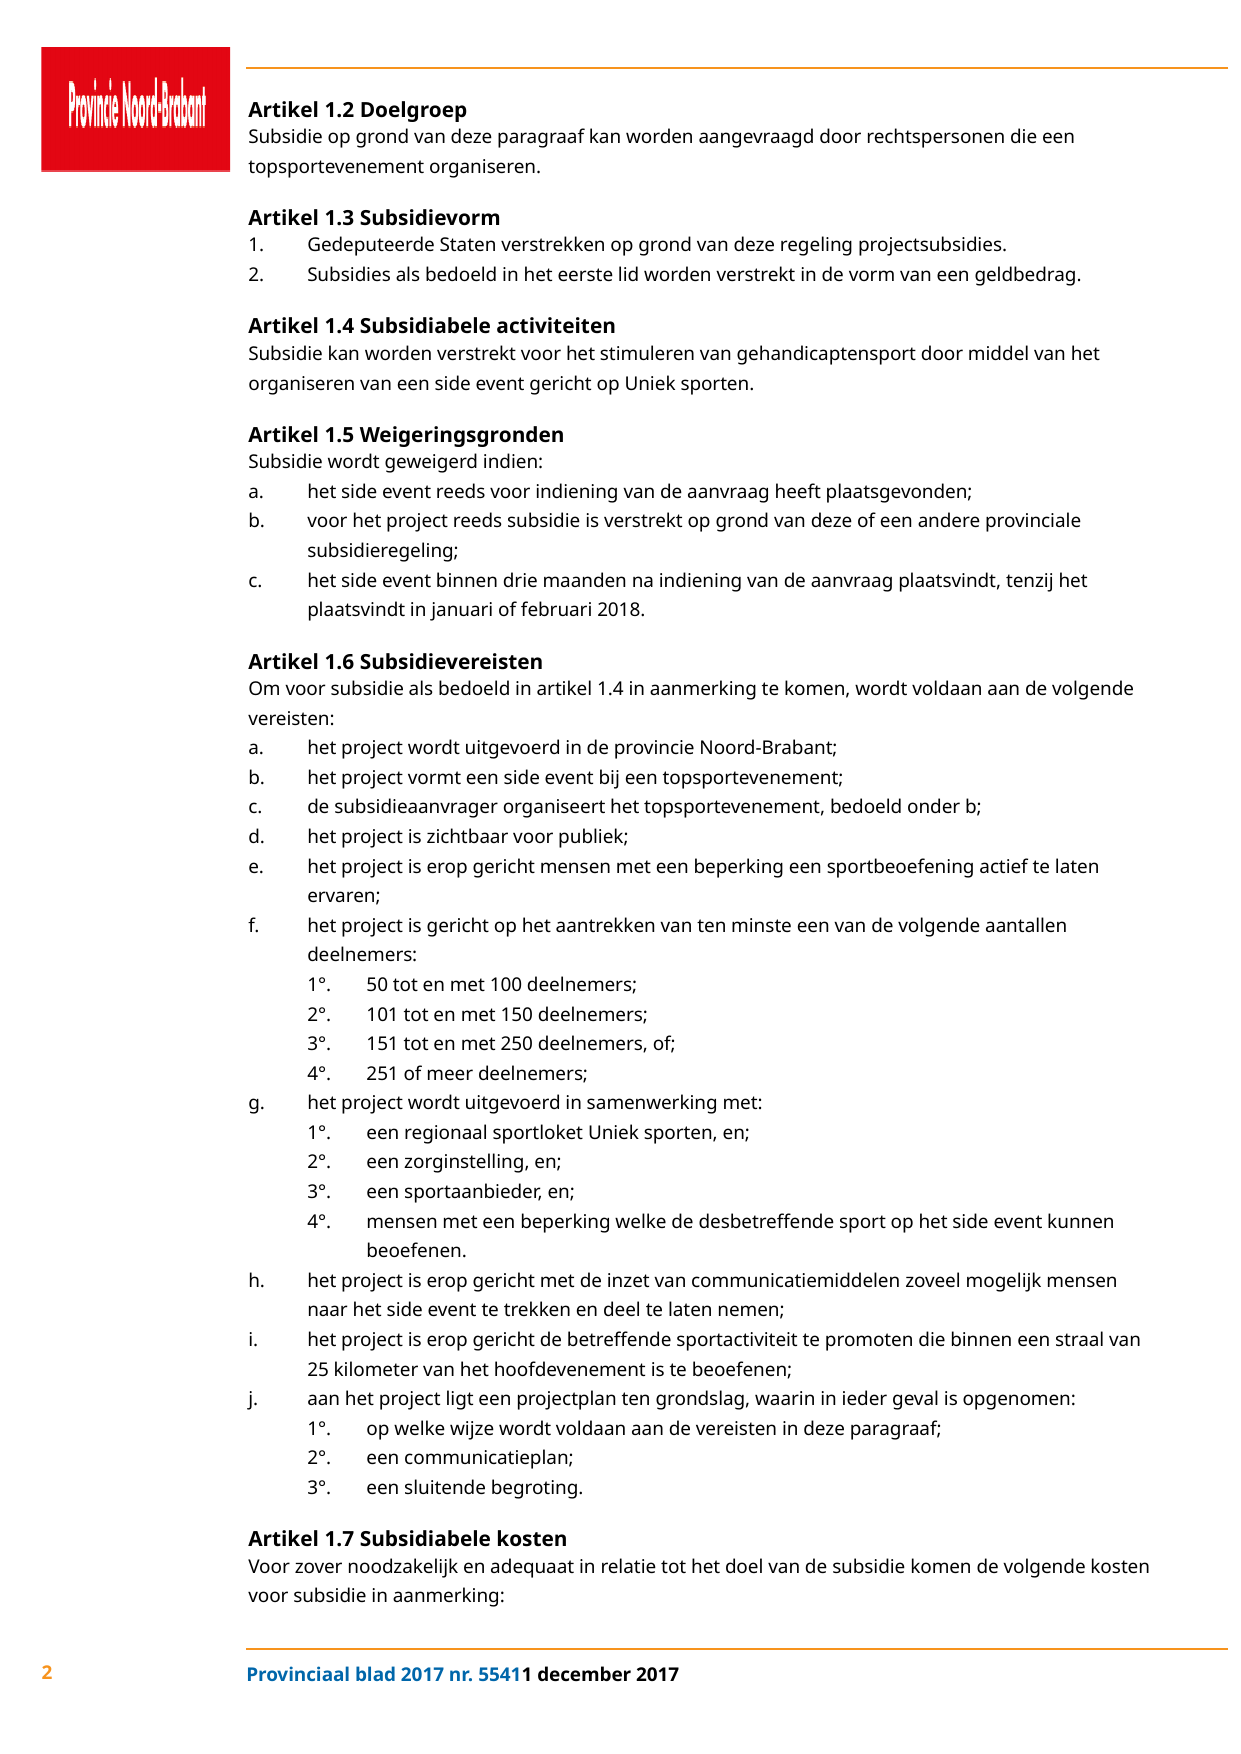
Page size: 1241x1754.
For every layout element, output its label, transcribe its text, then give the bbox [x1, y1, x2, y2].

list het project is erop gericht mensen met een beperking een sportbeoefening actief te laten ervaren; [248, 853, 1152, 908]
list een sportaanbieder, en; [307, 1178, 1152, 1204]
list het project wordt uitgevoerd in samenwerking met: [248, 1089, 1152, 1115]
list het project is zichtbaar voor publiek; [248, 823, 1152, 849]
text Artikel 1.2 Doelgroep [248, 95, 1152, 123]
text Artikel 1.3 Subsidievorm [248, 203, 1152, 232]
list het side event reeds voor indiening van de aanvraag heeft plaatsgevonden; [248, 478, 1152, 504]
list een regionaal sportloket Uniek sporten, en; [307, 1119, 1152, 1145]
text Subsidie op grond van deze paragraaf kan worden aangevraagd door rechtspersonen die een topsportevenement organiseren. [248, 123, 1152, 178]
list een sluitende begroting. [307, 1474, 1152, 1500]
list voor het project reeds subsidie is verstrekt op grond van deze of een andere provinciale subsidieregeling; [248, 508, 1152, 563]
list het project is erop gericht met de inzet van communicatiemiddelen zoveel mogelijk mensen naar het side event te trekken en deel te laten nemen; [248, 1267, 1152, 1322]
list 50 tot en met 100 deelnemers; [307, 971, 1152, 997]
text Artikel 1.6 Subsidievereisten [248, 647, 1152, 675]
list het project wordt uitgevoerd in de provincie Noord-Brabant; [248, 734, 1152, 760]
list aan het project ligt een projectplan ten grondslag, waarin in ieder geval is opgenomen: [248, 1385, 1152, 1411]
list de subsidieaanvrager organiseert het topsportevenement, bedoeld onder b; [248, 794, 1152, 819]
list 101 tot en met 150 deelnemers; [307, 1001, 1152, 1026]
text Artikel 1.4 Subsidiabele activiteiten [248, 312, 1152, 340]
list het project is gericht op het aantrekken van ten minste een van de volgende aantallen deelnemers: [248, 912, 1152, 967]
text Artikel 1.7 Subsidiabele kosten [248, 1524, 1152, 1553]
list 151 tot en met 250 deelnemers, of; [307, 1030, 1152, 1056]
list Gedeputeerde Staten verstrekken op grond van deze regeling projectsubsidies. [248, 232, 1152, 257]
text Subsidie kan worden verstrekt voor het stimuleren van gehandicaptensport door middel van het organiseren van een side event gericht op Uniek sporten. [248, 340, 1152, 395]
list Subsidies als bedoeld in het eerste lid worden verstrekt in de vorm van een geldbedrag. [248, 261, 1152, 287]
text Voor zover noodzakelijk en adequaat in relatie tot het doel van de subsidie komen de volgende kosten voor subsidie in aanmerking: [248, 1553, 1152, 1608]
list het side event binnen drie maanden na indiening van de aanvraag plaatsvindt, tenzij het plaatsvindt in januari of februari 2018. [248, 567, 1152, 622]
text Artikel 1.5 Weigeringsgronden [248, 420, 1152, 448]
list 251 of meer deelnemers; [307, 1060, 1152, 1086]
list mensen met een beperking welke de desbetreffende sport op het side event kunnen beoefenen. [307, 1208, 1152, 1263]
list een zorginstelling, en; [307, 1149, 1152, 1174]
picture [41, 47, 231, 172]
text Subsidie wordt geweigerd indien: [248, 448, 1152, 474]
list het project vormt een side event bij een topsportevenement; [248, 764, 1152, 790]
list op welke wijze wordt voldaan aan de vereisten in deze paragraaf; [307, 1415, 1152, 1441]
text Om voor subsidie als bedoeld in artikel 1.4 in aanmerking te komen, wordt voldaan aan de volgende vereisten: [248, 675, 1152, 731]
list het project is erop gericht de betreffende sportactiviteit te promoten die binnen een straal van 25 kilometer van het hoofdevenement is te beoefenen; [248, 1326, 1152, 1381]
list een communicatieplan; [307, 1444, 1152, 1470]
